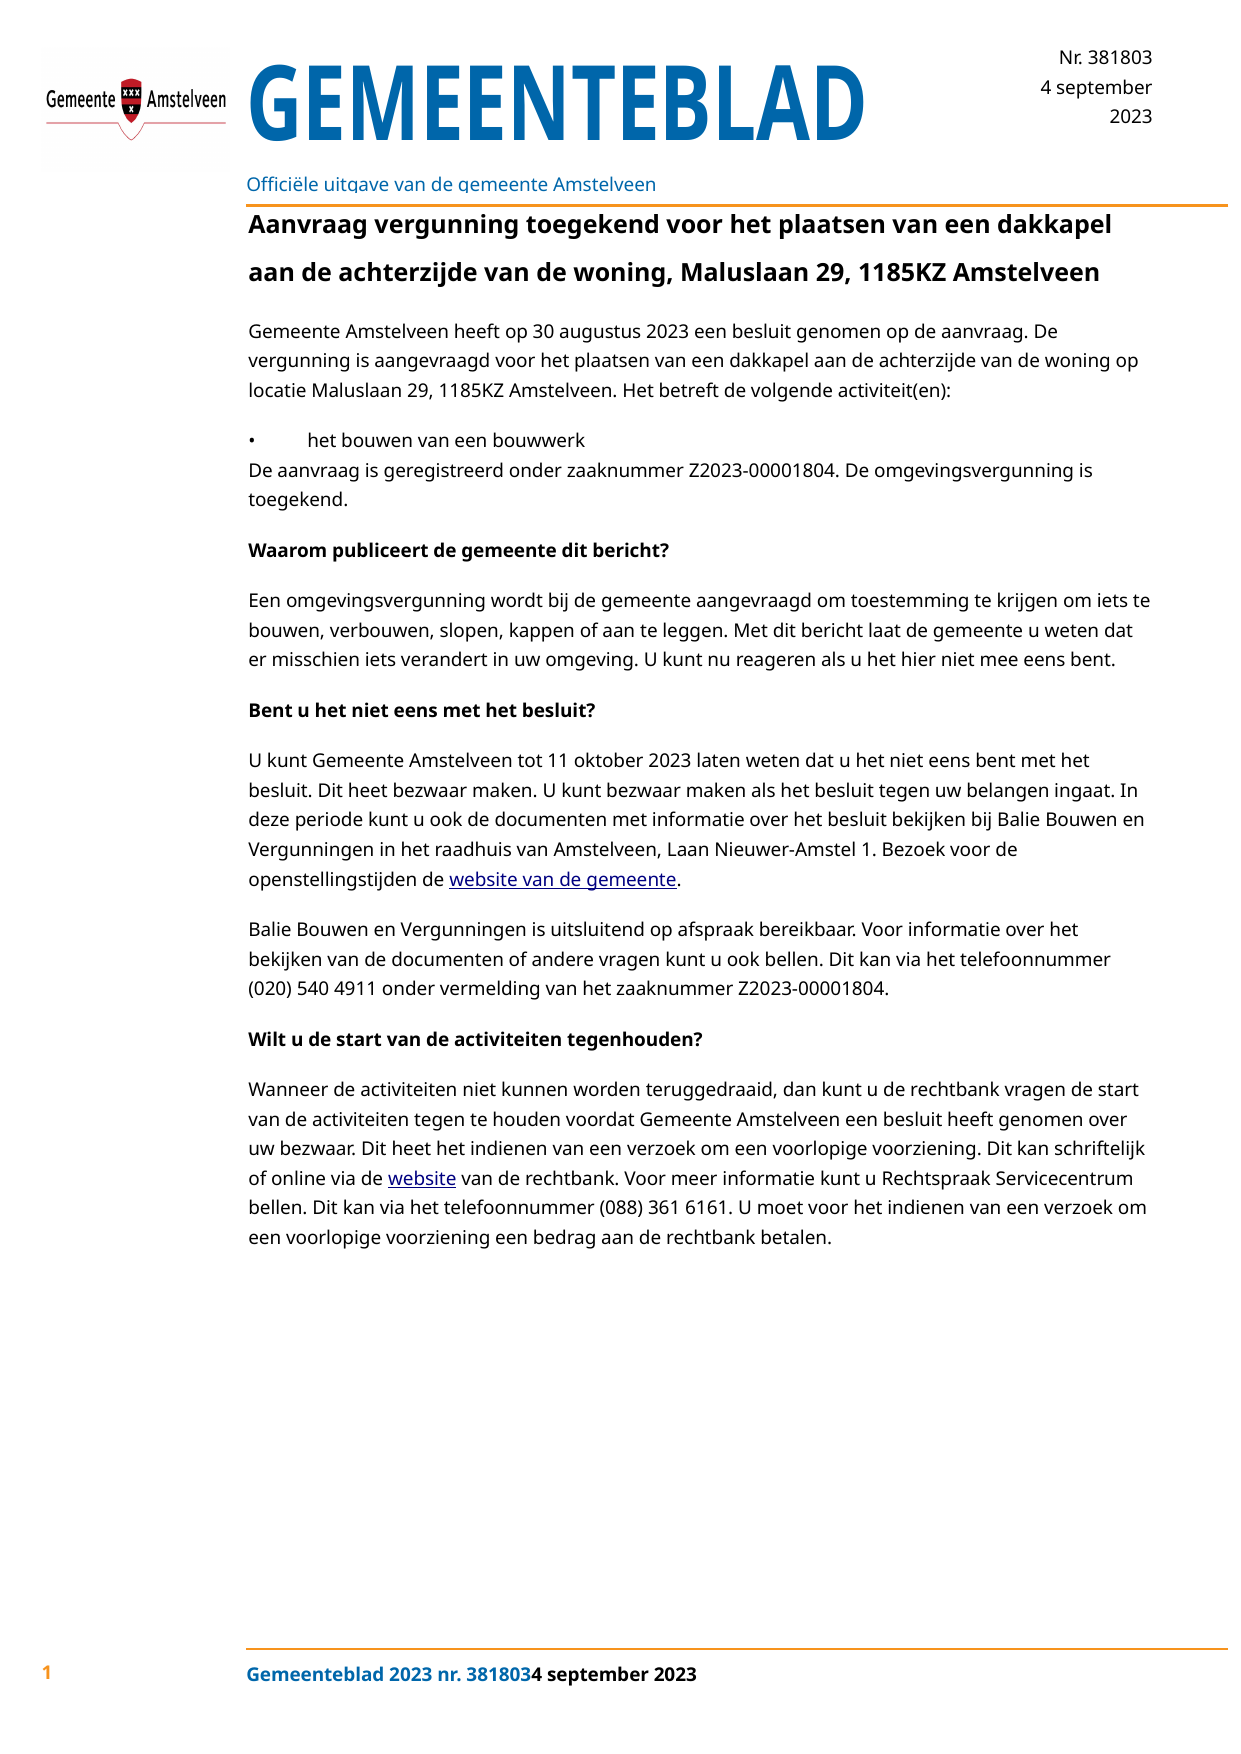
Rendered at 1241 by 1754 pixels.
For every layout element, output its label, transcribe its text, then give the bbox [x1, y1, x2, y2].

text Aanvraag vergunning toegekend voor het plaatsen van een dakkapel aan de achterzijde van de woning, Maluslaan 29, 1185KZ Amstelveen [248, 207, 1152, 288]
text Waarom publiceert de gemeente dit bericht? [248, 537, 1152, 563]
picture [41, 47, 231, 172]
text Wanneer de activiteiten niet kunnen worden teruggedraaid, dan kunt u de rechtbank vragen de start van de activiteiten tegen te houden voordat Gemeente Amstelveen een besluit heeft genomen over uw bezwaar. Dit heet het indienen van een verzoek om een voorlopige voorziening. Dit kan schriftelijk of online via de website van de rechtbank. Voor meer informatie kunt u Rechtspraak Servicecentrum bellen. Dit kan via het telefoonnummer (088) 361 6161. U moet voor het indienen van een verzoek om een voorlopige voorziening een bedrag aan de rechtbank betalen. [248, 1076, 1152, 1250]
text Bent u het niet eens met het besluit? [248, 697, 1152, 723]
text Balie Bouwen en Vergunningen is uitsluitend op afspraak bereikbaar. Voor informatie over het bekijken van de documenten of andere vragen kunt u ook bellen. Dit kan via het telefoonnummer (020) 540 4911 onder vermelding van het zaaknummer Z2023-00001804. [248, 916, 1152, 1001]
text Een omgevingsvergunning wordt bij de gemeente aangevraagd om toestemming te krijgen om iets te bouwen, verbouwen, slopen, kappen of aan te leggen. Met dit bericht laat de gemeente u weten dat er misschien iets verandert in uw omgeving. U kunt nu reageren als u het hier niet mee eens bent. [248, 587, 1152, 672]
text Wilt u de start van de activiteiten tegenhouden? [248, 1026, 1152, 1052]
text Gemeente Amstelveen heeft op 30 augustus 2023 een besluit genomen op de aanvraag. De vergunning is aangevraagd voor het plaatsen van een dakkapel aan de achterzijde van de woning op locatie Maluslaan 29, 1185KZ Amstelveen. Het betreft de volgende activiteit(en): [248, 318, 1152, 403]
text De aanvraag is geregistreerd onder zaaknummer Z2023-00001804. De omgevingsvergunning is toegekend. [248, 457, 1152, 512]
list het bouwen van een bouwwerk [248, 427, 1152, 453]
text U kunt Gemeente Amstelveen tot 11 oktober 2023 laten weten dat u het niet eens bent met het besluit. Dit heet bezwaar maken. U kunt bezwaar maken als het besluit tegen uw belangen ingaat. In deze periode kunt u ook de documenten met informatie over het besluit bekijken bij Balie Bouwen en Vergunningen in het raadhuis van Amstelveen, Laan Nieuwer-Amstel 1. Bezoek voor de openstellingstijden de website van de gemeente. [248, 747, 1152, 892]
